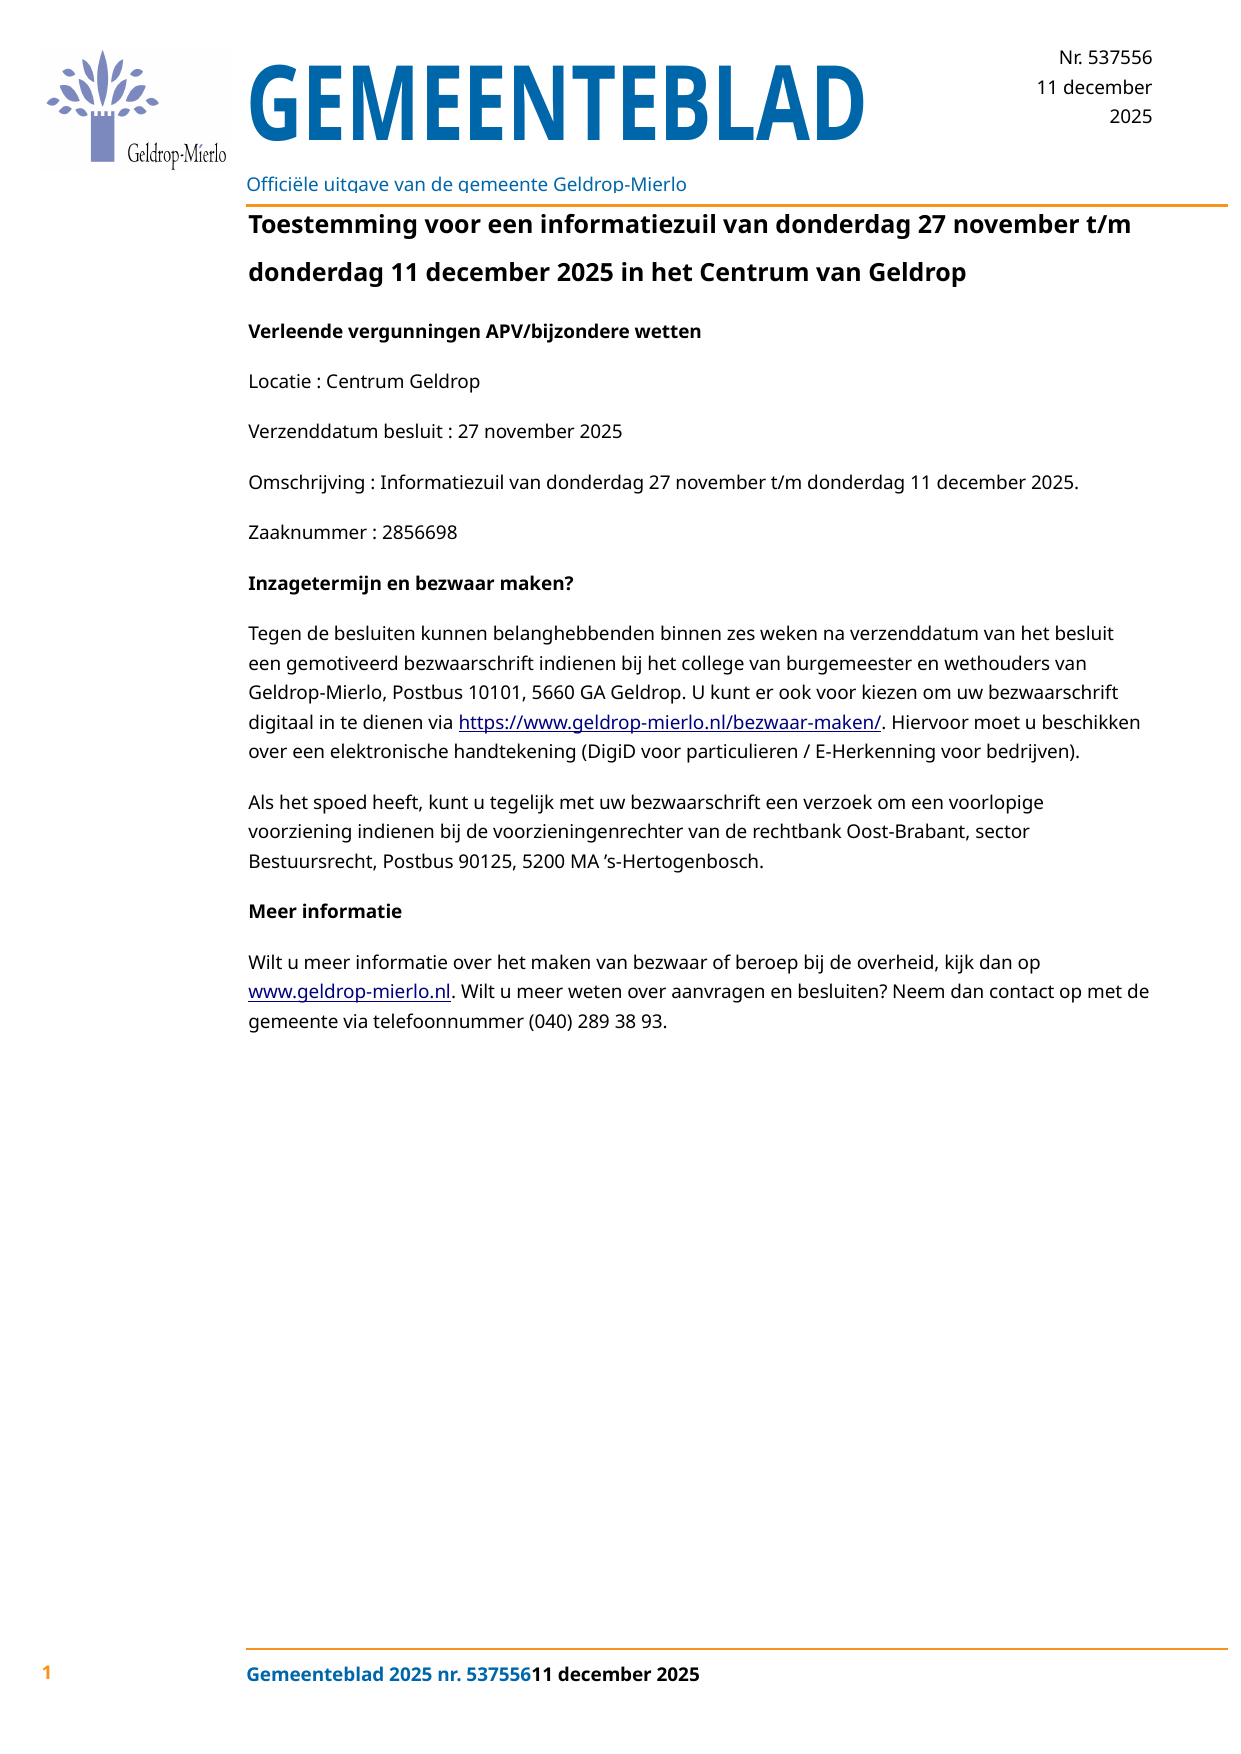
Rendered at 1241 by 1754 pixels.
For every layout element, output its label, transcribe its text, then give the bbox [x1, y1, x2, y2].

text Locatie : Centrum Geldrop [248, 368, 1152, 394]
text Toestemming voor een informatiezuil van donderdag 27 november t/m donderdag 11 december 2025 in het Centrum van Geldrop [248, 207, 1152, 288]
text Verzenddatum besluit : 27 november 2025 [248, 419, 1152, 444]
text Inzagetermijn en bezwaar maken? [248, 570, 1152, 596]
text Meer informatie [248, 899, 1152, 924]
text Zaaknummer : 2856698 [248, 519, 1152, 545]
text Omschrijving : Informatiezuil van donderdag 27 november t/m donderdag 11 december 2025. [248, 469, 1152, 495]
text Wilt u meer informatie over het maken van bezwaar of beroep bij de overheid, kijk dan op www.geldrop-mierlo.nl. Wilt u meer weten over aanvragen en besluiten? Neem dan contact op met de gemeente via telefoonnummer (040) 289 38 93. [248, 949, 1152, 1034]
picture [41, 47, 231, 172]
text Tegen de besluiten kunnen belanghebbenden binnen zes weken na verzenddatum van het besluit een gemotiveerd bezwaarschrift indienen bij het college van burgemeester en wethouders van Geldrop-Mierlo, Postbus 10101, 5660 GA Geldrop. U kunt er ook voor kiezen om uw bezwaarschrift digitaal in te dienen via https://www.geldrop-mierlo.nl/bezwaar-maken/. Hiervoor moet u beschikken over een elektronische handtekening (DigiD voor particulieren / E-Herkenning voor bedrijven). [248, 620, 1152, 764]
text Als het spoed heeft, kunt u tegelijk met uw bezwaarschrift een verzoek om een voorlopige voorziening indienen bij de voorzieningenrechter van de rechtbank Oost-Brabant, sector Bestuursrecht, Postbus 90125, 5200 MA ’s-Hertogenbosch. [248, 789, 1152, 874]
text Verleende vergunningen APV/bijzondere wetten [248, 318, 1152, 344]
